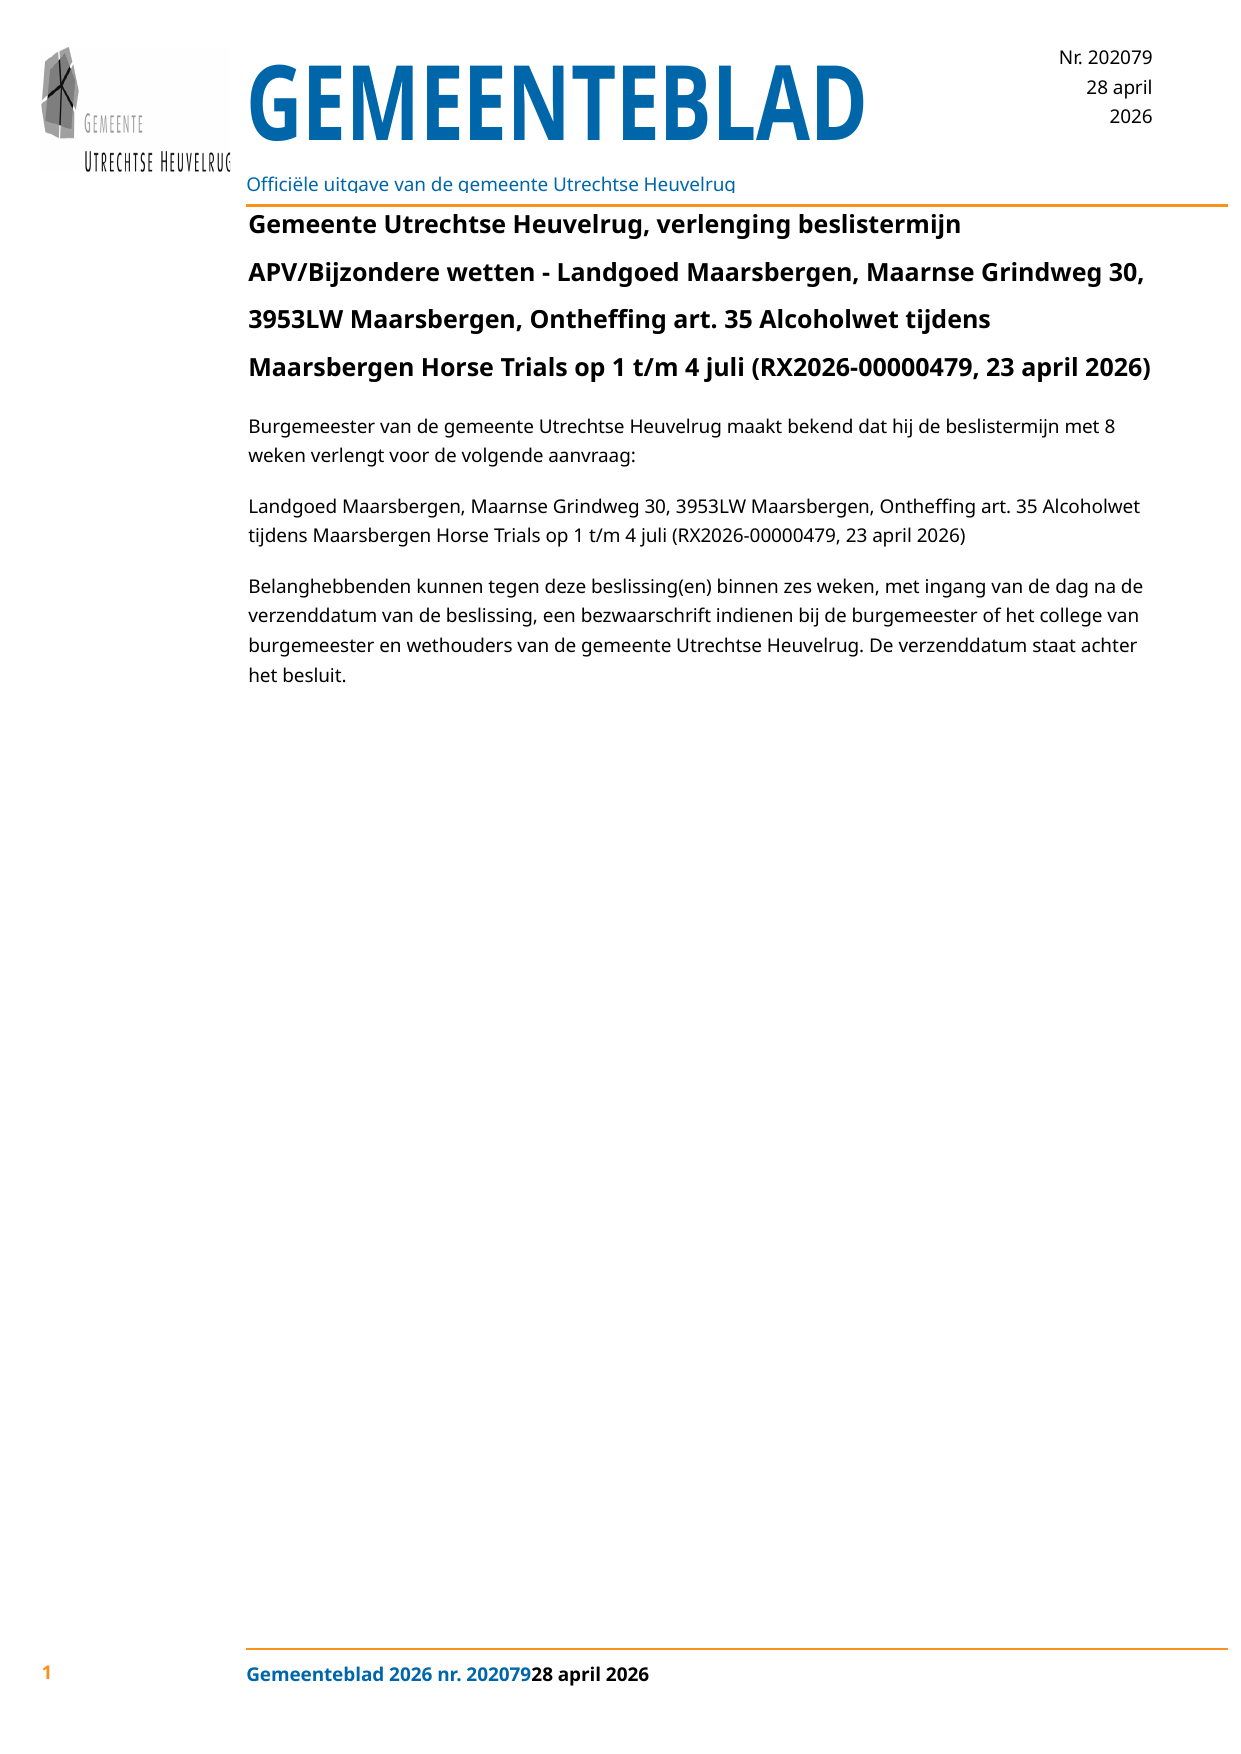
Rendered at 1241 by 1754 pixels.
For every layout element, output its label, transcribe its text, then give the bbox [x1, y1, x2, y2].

text Gemeente Utrechtse Heuvelrug, verlenging beslistermijn APV/Bijzondere wetten - Landgoed Maarsbergen, Maarnse Grindweg 30, 3953LW Maarsbergen, Ontheffing art. 35 Alcoholwet tijdens Maarsbergen Horse Trials op 1 t/m 4 juli (RX2026-00000479, 23 april 2026) [248, 207, 1152, 384]
picture [41, 47, 231, 172]
text Landgoed Maarsbergen, Maarnse Grindweg 30, 3953LW Maarsbergen, Ontheffing art. 35 Alcoholwet tijdens Maarsbergen Horse Trials op 1 t/m 4 juli (RX2026-00000479, 23 april 2026) [248, 493, 1152, 548]
text Belanghebbenden kunnen tegen deze beslissing(en) binnen zes weken, met ingang van de dag na de verzenddatum van de beslissing, een bezwaarschrift indienen bij de burgemeester of het college van burgemeester en wethouders van de gemeente Utrechtse Heuvelrug. De verzenddatum staat achter het besluit. [248, 573, 1152, 688]
text Burgemeester van de gemeente Utrechtse Heuvelrug maakt bekend dat hij de beslistermijn met 8 weken verlengt voor de volgende aanvraag: [248, 413, 1152, 468]
